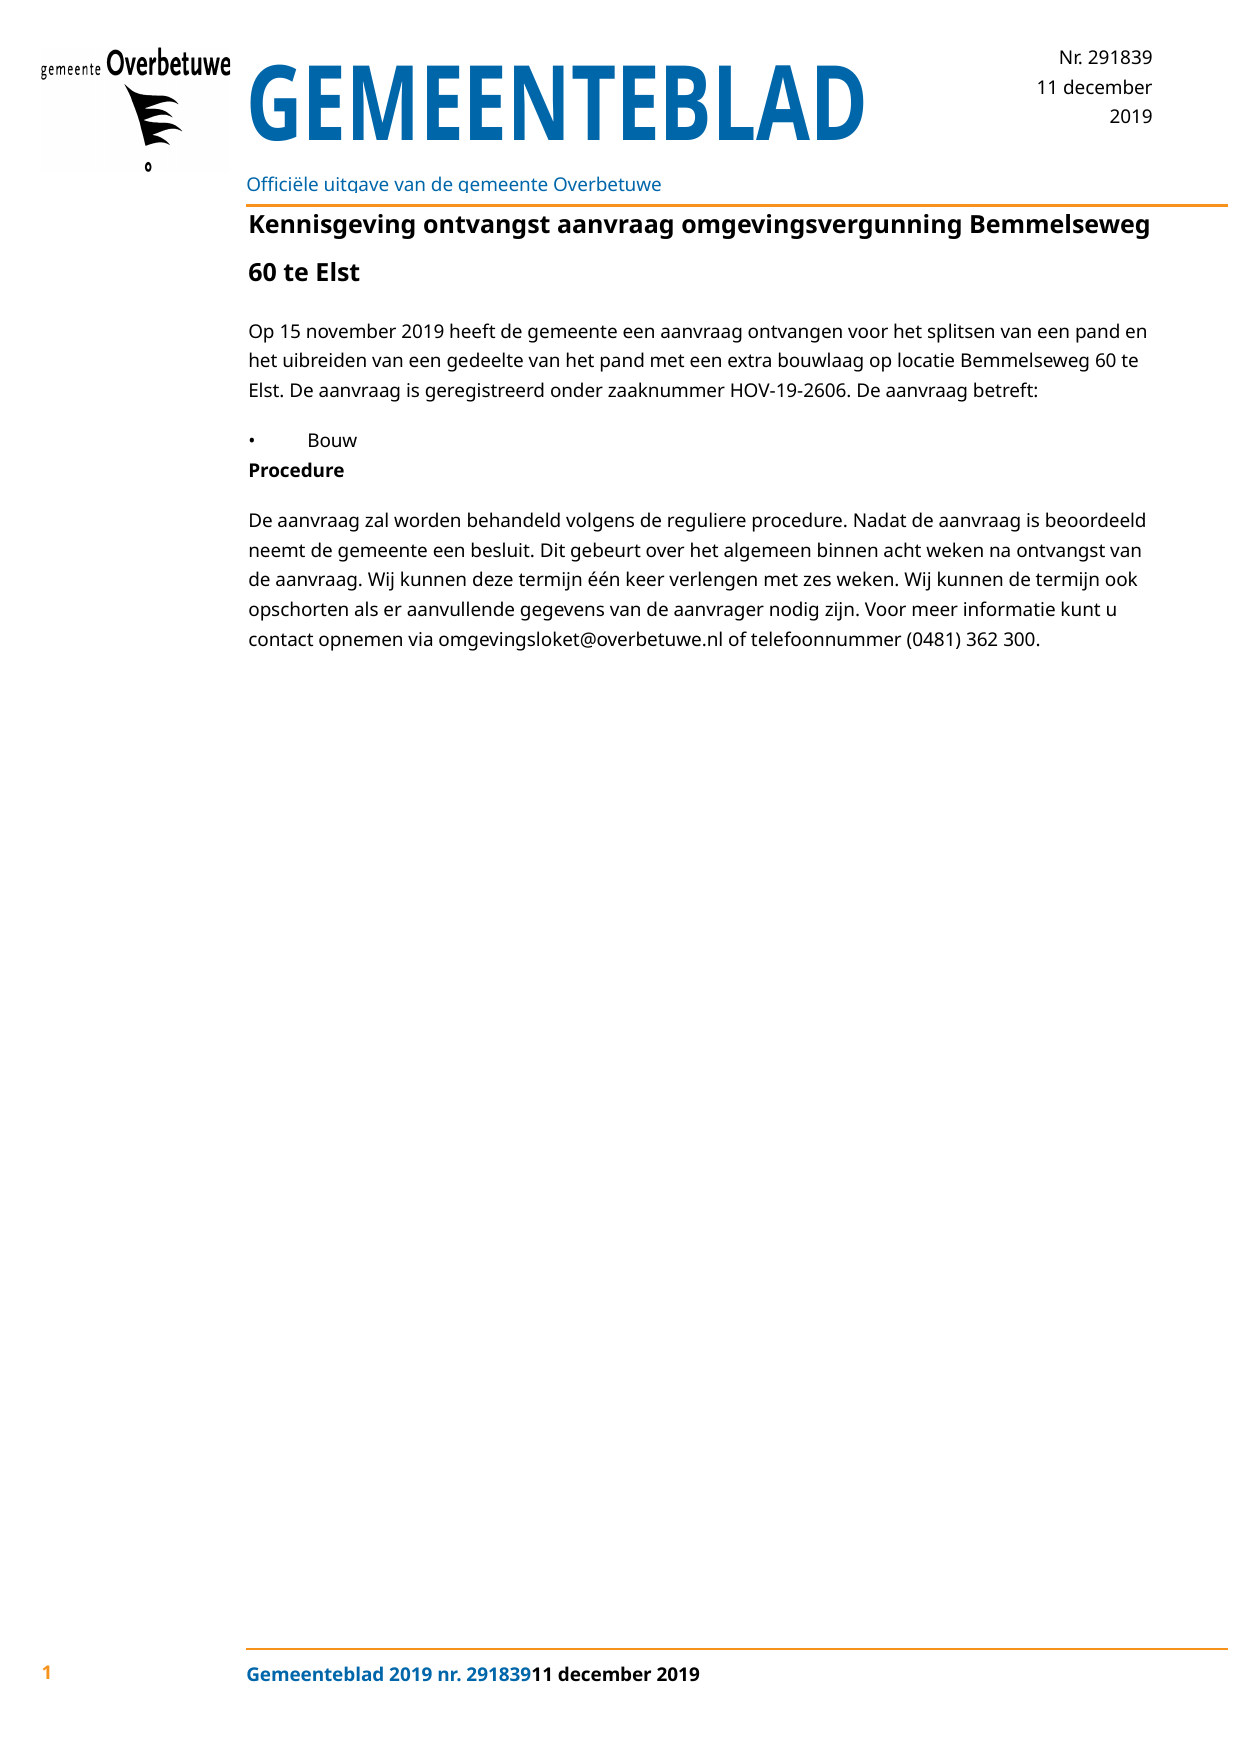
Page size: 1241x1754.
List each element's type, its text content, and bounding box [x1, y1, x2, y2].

text Op 15 november 2019 heeft de gemeente een aanvraag ontvangen voor het splitsen van een pand en het uibreiden van een gedeelte van het pand met een extra bouwlaag op locatie Bemmelseweg 60 te Elst. De aanvraag is geregistreerd onder zaaknummer HOV-19-2606. De aanvraag betreft: [248, 318, 1152, 403]
text De aanvraag zal worden behandeld volgens de reguliere procedure. Nadat de aanvraag is beoordeeld neemt de gemeente een besluit. Dit gebeurt over het algemeen binnen acht weken na ontvangst van de aanvraag. Wij kunnen deze termijn één keer verlengen met zes weken. Wij kunnen de termijn ook opschorten als er aanvullende gegevens van de aanvrager nodig zijn. Voor meer informatie kunt u contact opnemen via omgevingsloket@overbetuwe.nl of telefoonnummer (0481) 362 300. [248, 507, 1152, 652]
picture [41, 47, 231, 172]
text Kennisgeving ontvangst aanvraag omgevingsvergunning Bemmelseweg 60 te Elst [248, 207, 1152, 288]
list Bouw [248, 427, 1152, 453]
text Procedure [248, 457, 1152, 483]
